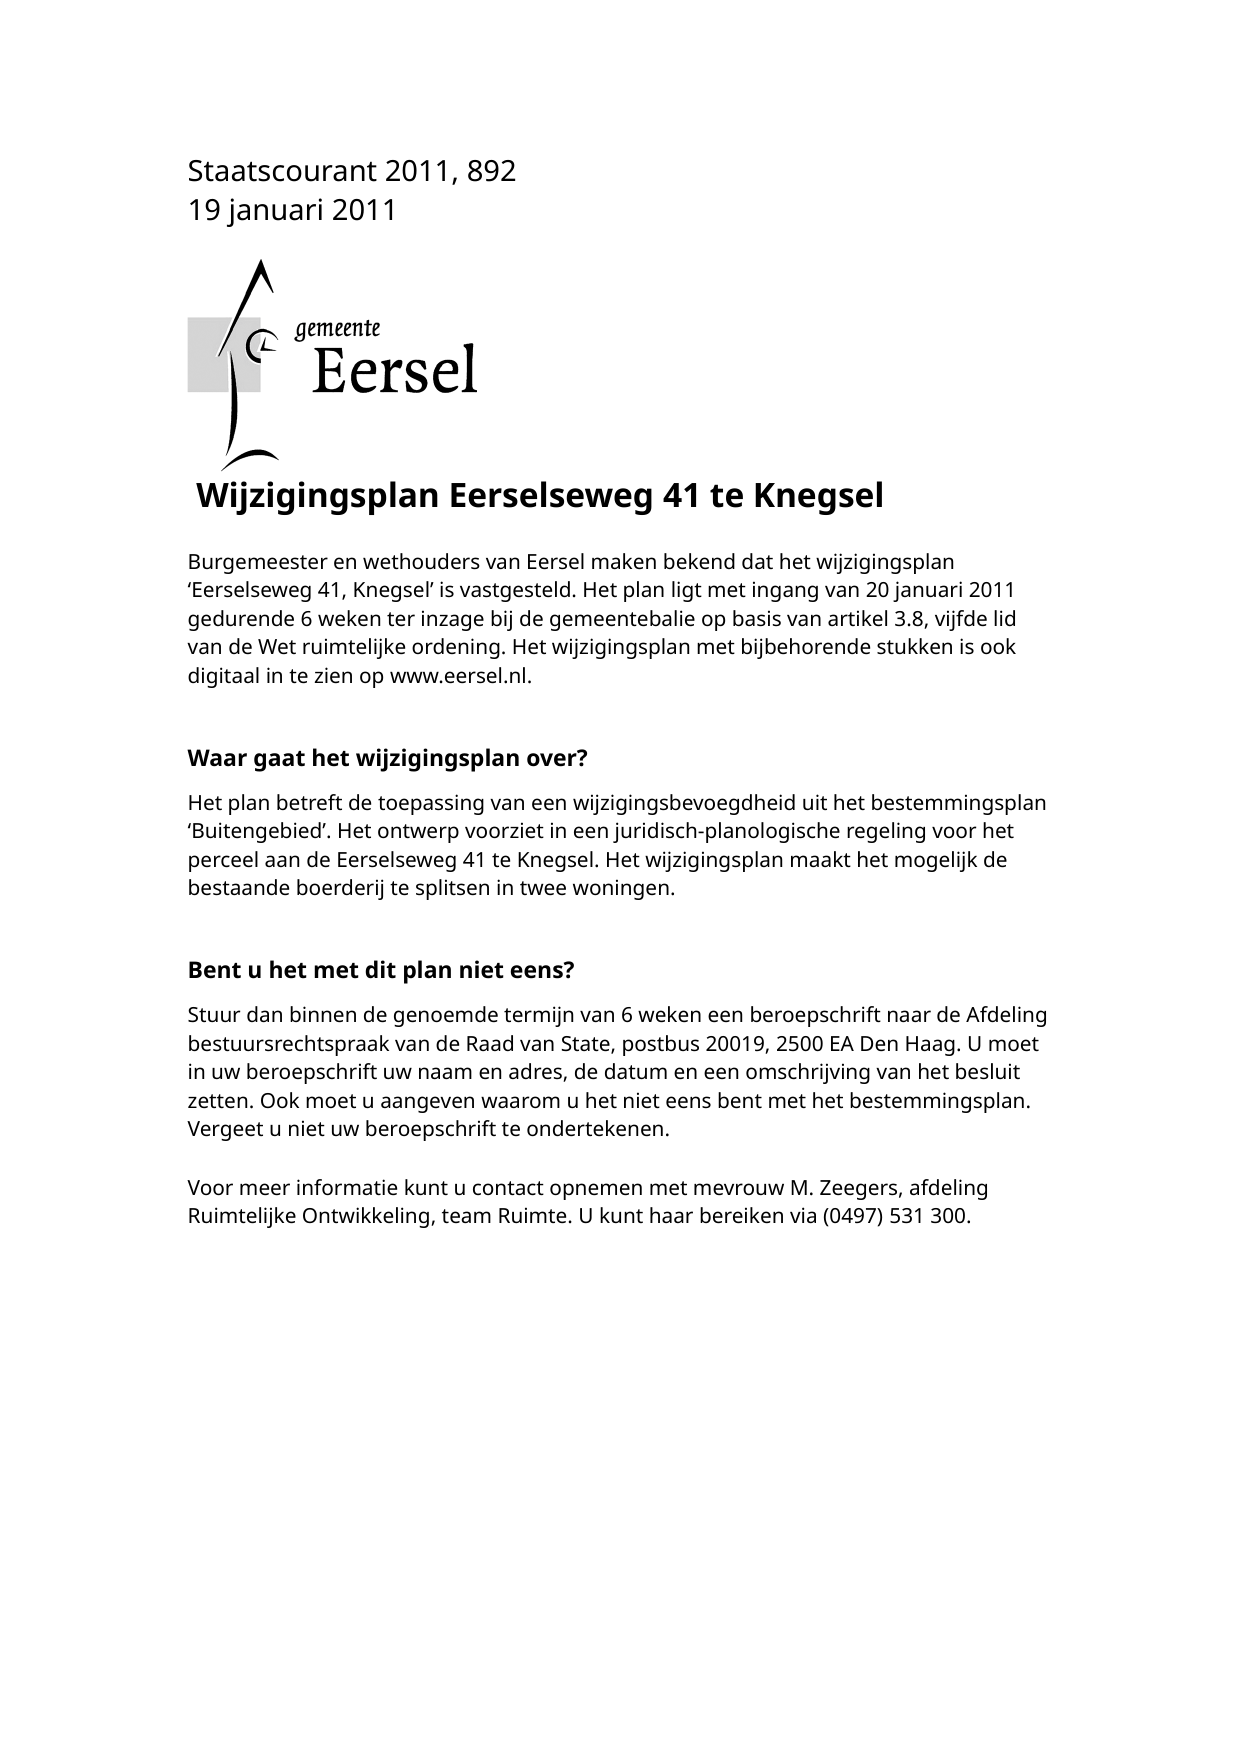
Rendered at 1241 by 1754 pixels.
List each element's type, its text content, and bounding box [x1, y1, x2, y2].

subtitle Waar gaat het wijzigingsplan over? [187, 742, 1053, 773]
text Staatscourant 2011, 892 [187, 150, 1053, 190]
text 19 januari 2011 [187, 190, 1053, 229]
text Stuur dan binnen de genoemde termijn van 6 weken een beroepschrift naar de Afdeling bestuursrechtspraak van de Raad van State, postbus 20019, 2500 EA Den Haag. U moet in uw beroepschrift uw naam en adres, de datum en een omschrijving van het besluit zetten. Ook moet u aangeven waarom u het niet eens bent met het bestemmingsplan. Vergeet u niet uw beroepschrift te ondertekenen. [187, 1001, 1053, 1143]
text Het plan betreft de toepassing van een wijzigingsbevoegdheid uit het bestemmingsplan ‘Buitengebied’. Het ontwerp voorziet in een juridisch-planologische regeling voor het perceel aan de Eerselseweg 41 te Knegsel. Het wijzigingsplan maakt het mogelijk de bestaande boerderij te splitsen in twee woningen. [187, 788, 1053, 902]
picture [187, 258, 477, 472]
text Voor meer informatie kunt u contact opnemen met mevrouw M. Zeegers, afdeling Ruimtelijke Ontwikkeling, team Ruimte. U kunt haar bereiken via (0497) 531 300. [187, 1173, 1053, 1230]
text Burgemeester en wethouders van Eersel maken bekend dat het wijzigingsplan ‘Eerselseweg 41, Knegsel’ is vastgesteld. Het plan ligt met ingang van 20 januari 2011 gedurende 6 weken ter inzage bij de gemeentebalie op basis van artikel 3.8, vijfde lid van de Wet ruimtelijke ordening. Het wijzigingsplan met bijbehorende stukken is ook digitaal in te zien op www.eersel.nl. [187, 547, 1053, 689]
subtitle Wijzigingsplan Eerselseweg 41 te Knegsel [187, 271, 1053, 517]
subtitle Bent u het met dit plan niet eens? [187, 954, 1053, 986]
